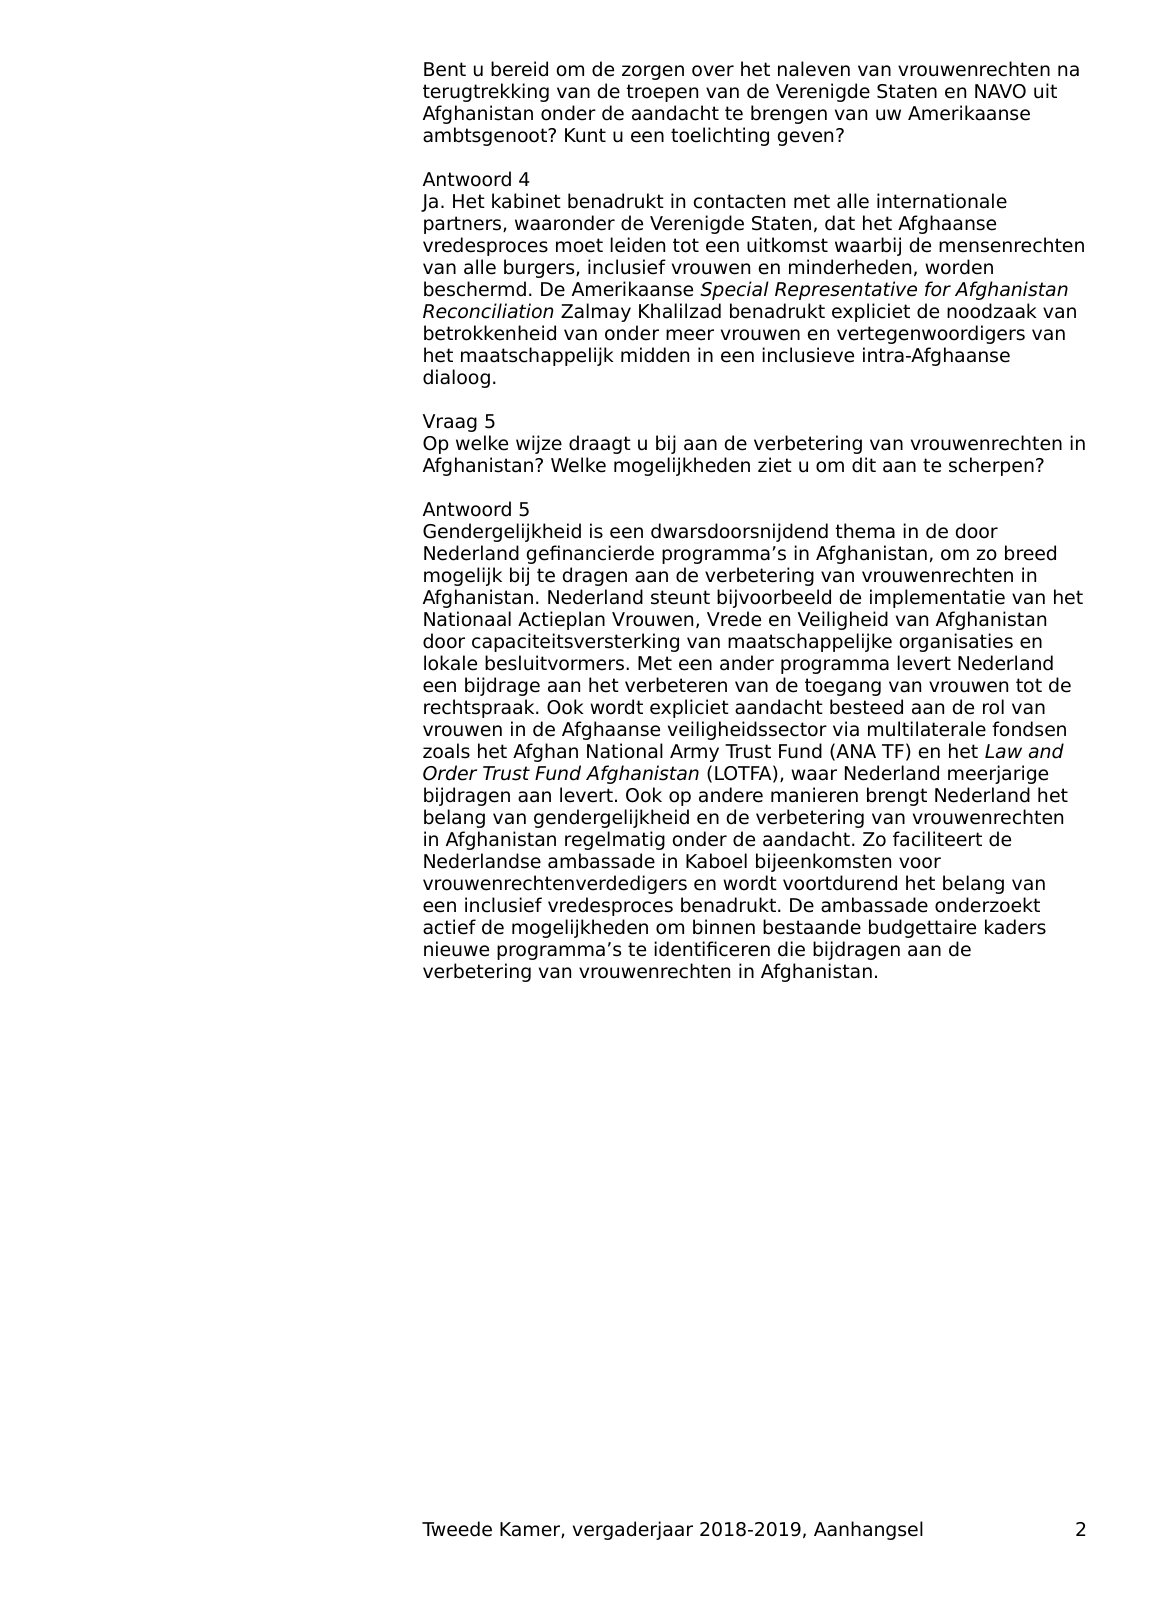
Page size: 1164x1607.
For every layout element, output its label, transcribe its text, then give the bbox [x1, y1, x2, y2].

text Gendergelijkheid is een dwarsdoorsnijdend thema in de door Nederland gefinancierde programma’s in Afghanistan, om zo breed mogelijk bij te dragen aan de verbetering van vrouwenrechten in Afghanistan. Nederland steunt bijvoorbeeld de implementatie van het Nationaal Actieplan Vrouwen, Vrede en Veiligheid van Afghanistan door capaciteitsversterking van maatschappelijke organisaties en lokale besluitvormers. Met een ander programma levert Nederland een bijdrage aan het verbeteren van de toegang van vrouwen tot de rechtspraak. Ook wordt expliciet aandacht besteed aan de rol van vrouwen in de Afghaanse veiligheidssector via multilaterale fondsen zoals het Afghan National Army Trust Fund (ANA TF) en het Law and Order Trust Fund Afghanistan (LOTFA), waar Nederland meerjarige bijdragen aan levert. Ook op andere manieren brengt Nederland het belang van gendergelijkheid en de verbetering van vrouwenrechten in Afghanistan regelmatig onder de aandacht. Zo faciliteert de Nederlandse ambassade in Kaboel bijeenkomsten voor vrouwenrechtenverdedigers en wordt voortdurend het belang van een inclusief vredesproces benadrukt. De ambassade onderzoekt actief de mogelijkheden om binnen bestaande budgettaire kaders nieuwe programma’s te identificeren die bijdragen aan de verbetering van vrouwenrechten in Afghanistan. [422, 521, 1087, 983]
text Antwoord 4 [422, 169, 1087, 191]
text Antwoord 5 [422, 499, 1087, 521]
text Ja. Het kabinet benadrukt in contacten met alle internationale partners, waaronder de Verenigde Staten, dat het Afghaanse vredesproces moet leiden tot een uitkomst waarbij de mensenrechten van alle burgers, inclusief vrouwen en minderheden, worden beschermd. De Amerikaanse Special Representative for Afghanistan Reconciliation Zalmay Khalilzad benadrukt expliciet de noodzaak van betrokkenheid van onder meer vrouwen en vertegenwoordigers van het maatschappelijk midden in een inclusieve intra-Afghaanse dialoog. [422, 191, 1087, 389]
text Vraag 5 [422, 411, 1087, 433]
text Bent u bereid om de zorgen over het naleven van vrouwenrechten na terugtrekking van de troepen van de Verenigde Staten en NAVO uit Afghanistan onder de aandacht te brengen van uw Amerikaanse ambtsgenoot? Kunt u een toelichting geven? [422, 59, 1087, 147]
text Op welke wijze draagt u bij aan de verbetering van vrouwenrechten in Afghanistan? Welke mogelijkheden ziet u om dit aan te scherpen? [422, 433, 1087, 477]
